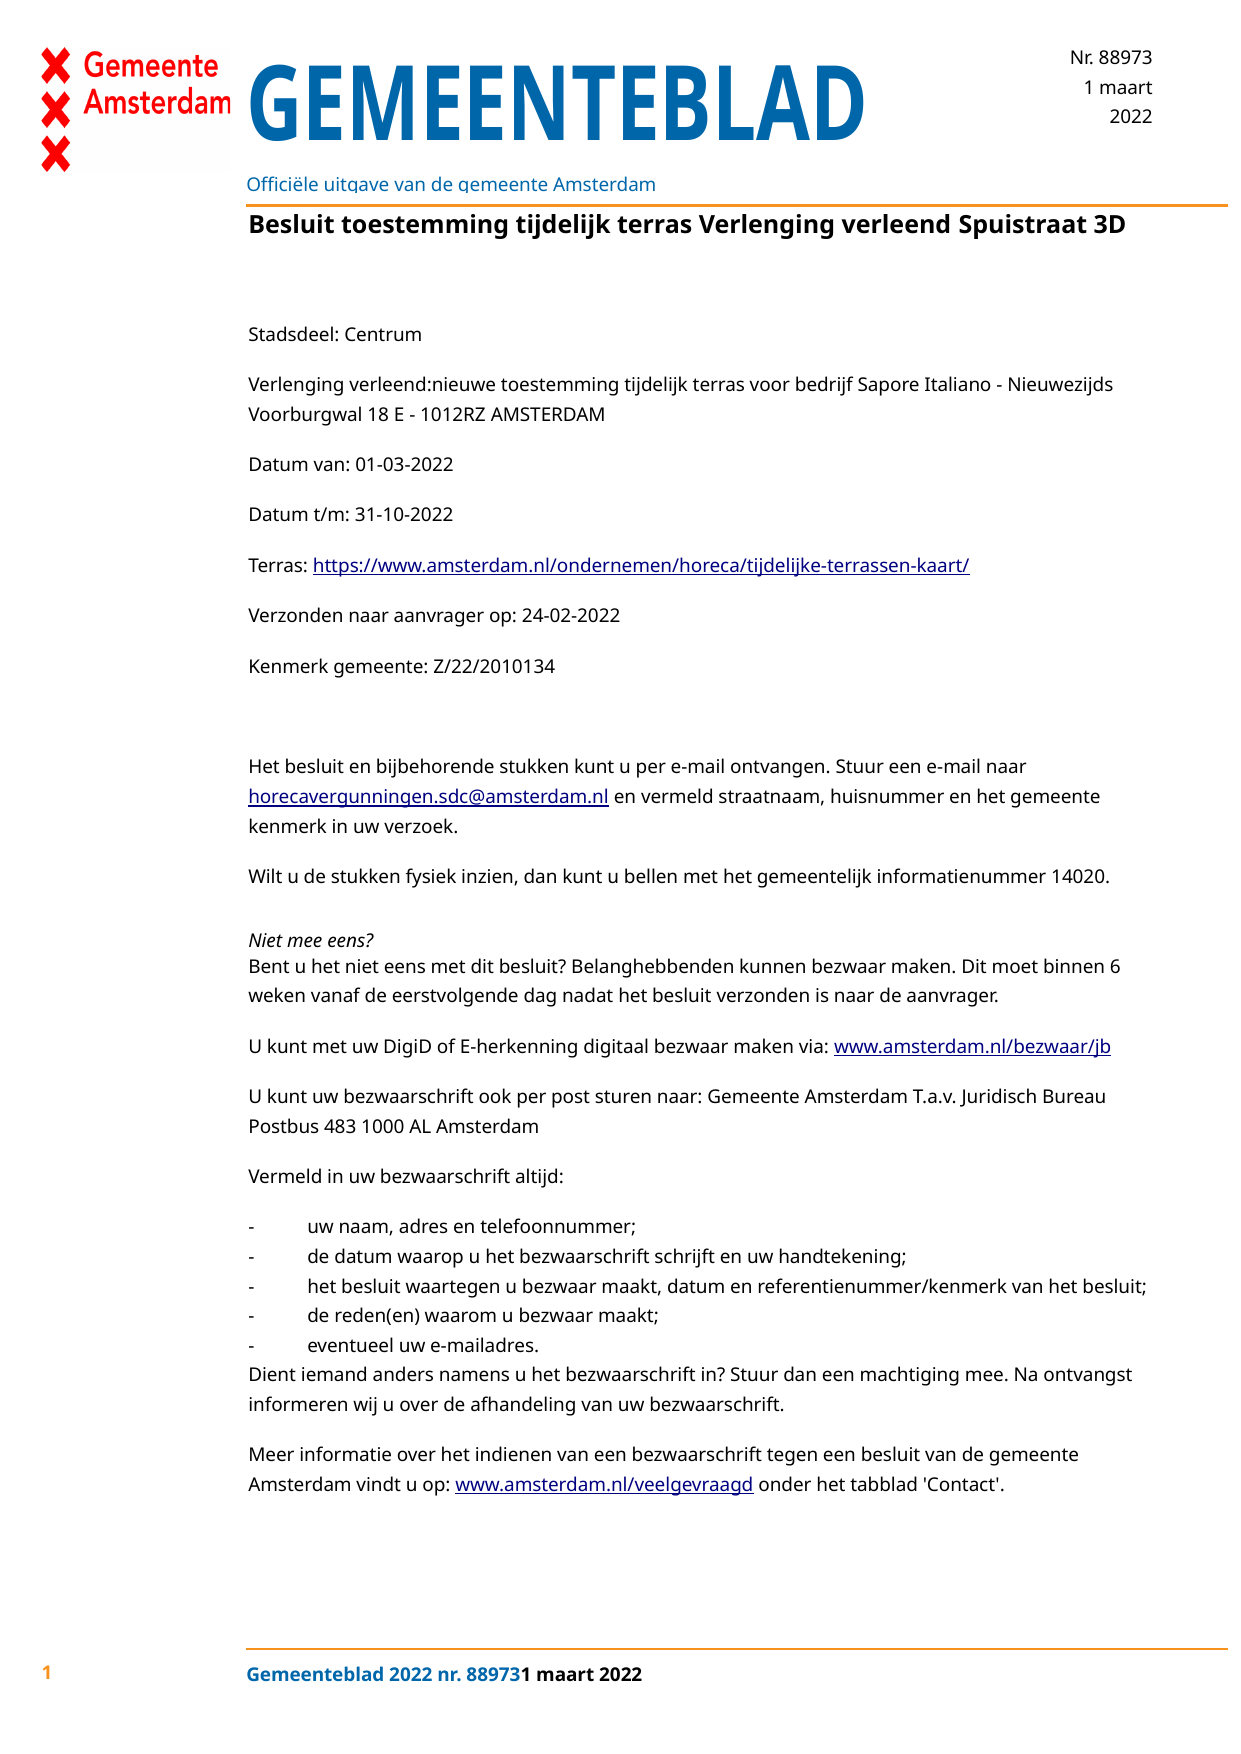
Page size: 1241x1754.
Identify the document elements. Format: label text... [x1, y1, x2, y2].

text Verzonden naar aanvrager op: 24-02-2022 [248, 602, 1152, 628]
list uw naam, adres en telefoonnummer; [248, 1214, 1152, 1239]
text Datum t/m: 31-10-2022 [248, 502, 1152, 527]
text U kunt met uw DigiD of E-herkenning digitaal bezwaar maken via: www.amsterdam.nl/bezwaar/jb [248, 1033, 1152, 1059]
list eventueel uw e-mailadres. [248, 1332, 1152, 1358]
text Stadsdeel: Centrum [248, 321, 1152, 346]
text Kenmerk gemeente: Z/22/2010134 [248, 653, 1152, 678]
text U kunt uw bezwaarschrift ook per post sturen naar: Gemeente Amsterdam T.a.v. Juridisch Bureau Postbus 483 1000 AL Amsterdam [248, 1083, 1152, 1139]
text Het besluit en bijbehorende stukken kunt u per e-mail ontvangen. Stuur een e-mail naar horecavergunningen.sdc@amsterdam.nl en vermeld straatnaam, huisnummer en het gemeente kenmerk in uw verzoek. [248, 754, 1152, 838]
list de reden(en) waarom u bezwaar maakt; [248, 1302, 1152, 1328]
list het besluit waartegen u bezwaar maakt, datum en referentienummer/kenmerk van het besluit; [248, 1273, 1152, 1299]
text Dient iemand anders namens u het bezwaarschrift in? Stuur dan een machtiging mee. Na ontvangst informeren wij u over de afhandeling van uw bezwaarschrift. [248, 1362, 1152, 1417]
text Meer informatie over het indienen van een bezwaarschrift tegen een besluit van de gemeente Amsterdam vindt u op: www.amsterdam.nl/veelgevraagd onder het tabblad 'Contact'. [248, 1442, 1152, 1497]
text Bent u het niet eens met dit besluit? Belanghebbenden kunnen bezwaar maken. Dit moet binnen 6 weken vanaf de eerstvolgende dag nadat het besluit verzonden is naar de aanvrager. [248, 953, 1152, 1008]
text Wilt u de stukken fysiek inzien, dan kunt u bellen met het gemeentelijk informatienummer 14020. [248, 863, 1152, 889]
text Datum van: 01-03-2022 [248, 451, 1152, 477]
text Niet mee eens? [248, 927, 1152, 953]
picture [41, 47, 231, 172]
text Terras: https://www.amsterdam.nl/ondernemen/horeca/tijdelijke-terrassen-kaart/ [248, 552, 1152, 578]
list de datum waarop u het bezwaarschrift schrijft en uw handtekening; [248, 1243, 1152, 1269]
text Besluit toestemming tijdelijk terras Verlenging verleend Spuistraat 3D [248, 207, 1152, 241]
text Verlenging verleend:nieuwe toestemming tijdelijk terras voor bedrijf Sapore Italiano - Nieuwezijds Voorburgwal 18 E - 1012RZ AMSTERDAM [248, 371, 1152, 426]
text Vermeld in uw bezwaarschrift altijd: [248, 1163, 1152, 1189]
